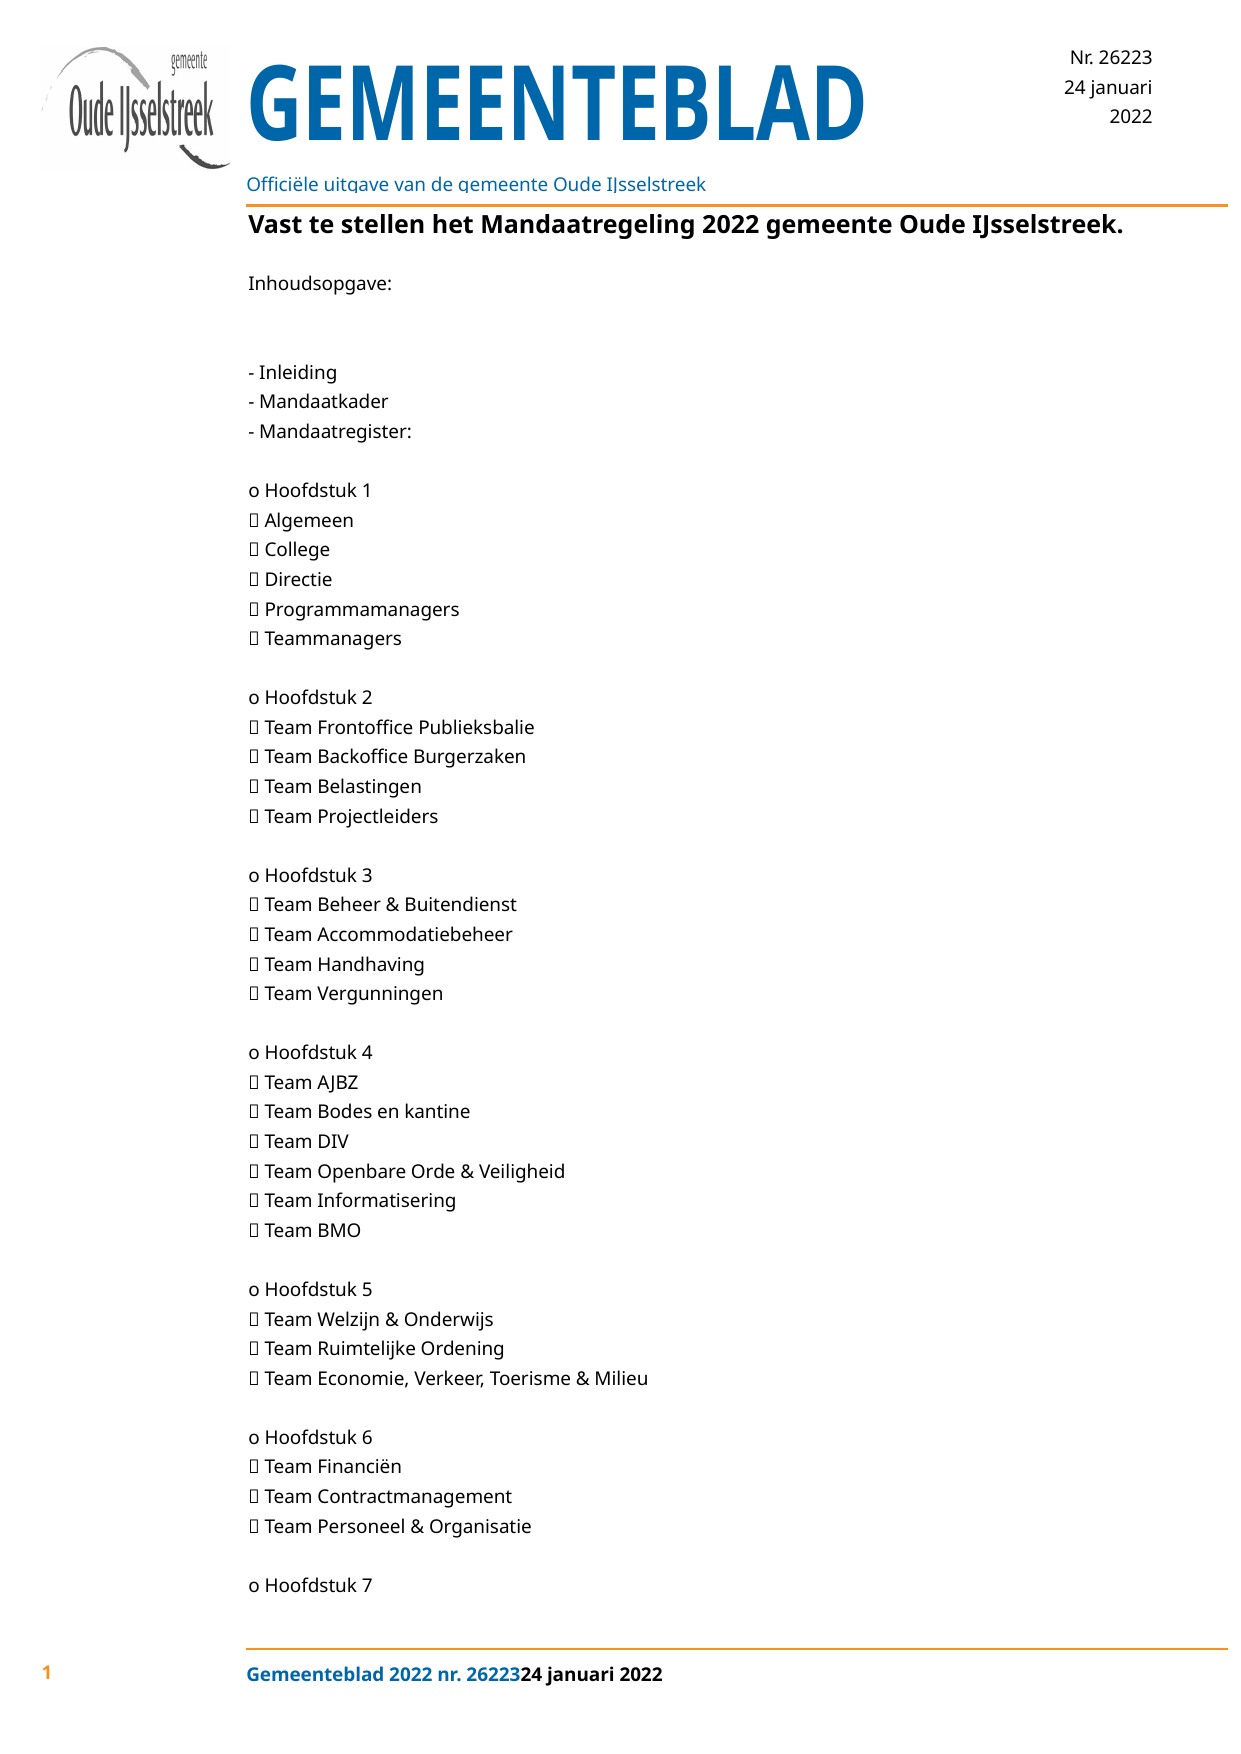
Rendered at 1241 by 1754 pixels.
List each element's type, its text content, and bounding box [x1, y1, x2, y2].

text  Team Contractmanagement [248, 1483, 1152, 1509]
text  Team Handhaving [248, 951, 1152, 976]
text  Team Openbare Orde & Veiligheid [248, 1158, 1152, 1183]
text  Team Personeel & Organisatie [248, 1513, 1152, 1538]
text  Team Frontoffice Publieksbalie [248, 714, 1152, 740]
text o Hoofdstuk 3 [248, 862, 1152, 888]
text  Team Bodes en kantine [248, 1099, 1152, 1124]
text  Team Financiën [248, 1454, 1152, 1479]
text  Team Welzijn & Onderwijs [248, 1306, 1152, 1331]
text  College [248, 537, 1152, 562]
text  Team Economie, Verkeer, Toerisme & Milieu [248, 1365, 1152, 1391]
text Inhoudsopgave: [248, 270, 1152, 296]
text  Team Informatisering [248, 1187, 1152, 1213]
text o Hoofdstuk 4 [248, 1039, 1152, 1065]
text  Directie [248, 566, 1152, 592]
text o Hoofdstuk 2 [248, 684, 1152, 710]
text - Mandaatregister: [248, 418, 1152, 444]
text  Team AJBZ [248, 1069, 1152, 1095]
text - Mandaatkader [248, 389, 1152, 414]
text  Team Vergunningen [248, 980, 1152, 1006]
text  Algemeen [248, 507, 1152, 533]
text  Team Accommodatiebeheer [248, 921, 1152, 947]
text o Hoofdstuk 6 [248, 1424, 1152, 1450]
text - Inleiding [248, 359, 1152, 385]
text o Hoofdstuk 7 [248, 1572, 1152, 1598]
text o Hoofdstuk 5 [248, 1276, 1152, 1302]
text  Team DIV [248, 1128, 1152, 1154]
text  Team Projectleiders [248, 803, 1152, 828]
text  Team Belastingen [248, 773, 1152, 799]
text  Team Beheer & Buitendienst [248, 892, 1152, 917]
text o Hoofdstuk 1 [248, 477, 1152, 503]
picture [41, 47, 231, 172]
text  Programmamanagers [248, 596, 1152, 621]
text  Team BMO [248, 1217, 1152, 1243]
text  Team Backoffice Burgerzaken [248, 744, 1152, 769]
text Vast te stellen het Mandaatregeling 2022 gemeente Oude IJsselstreek. [248, 207, 1152, 241]
text  Team Ruimtelijke Ordening [248, 1335, 1152, 1361]
text  Teammanagers [248, 625, 1152, 651]
